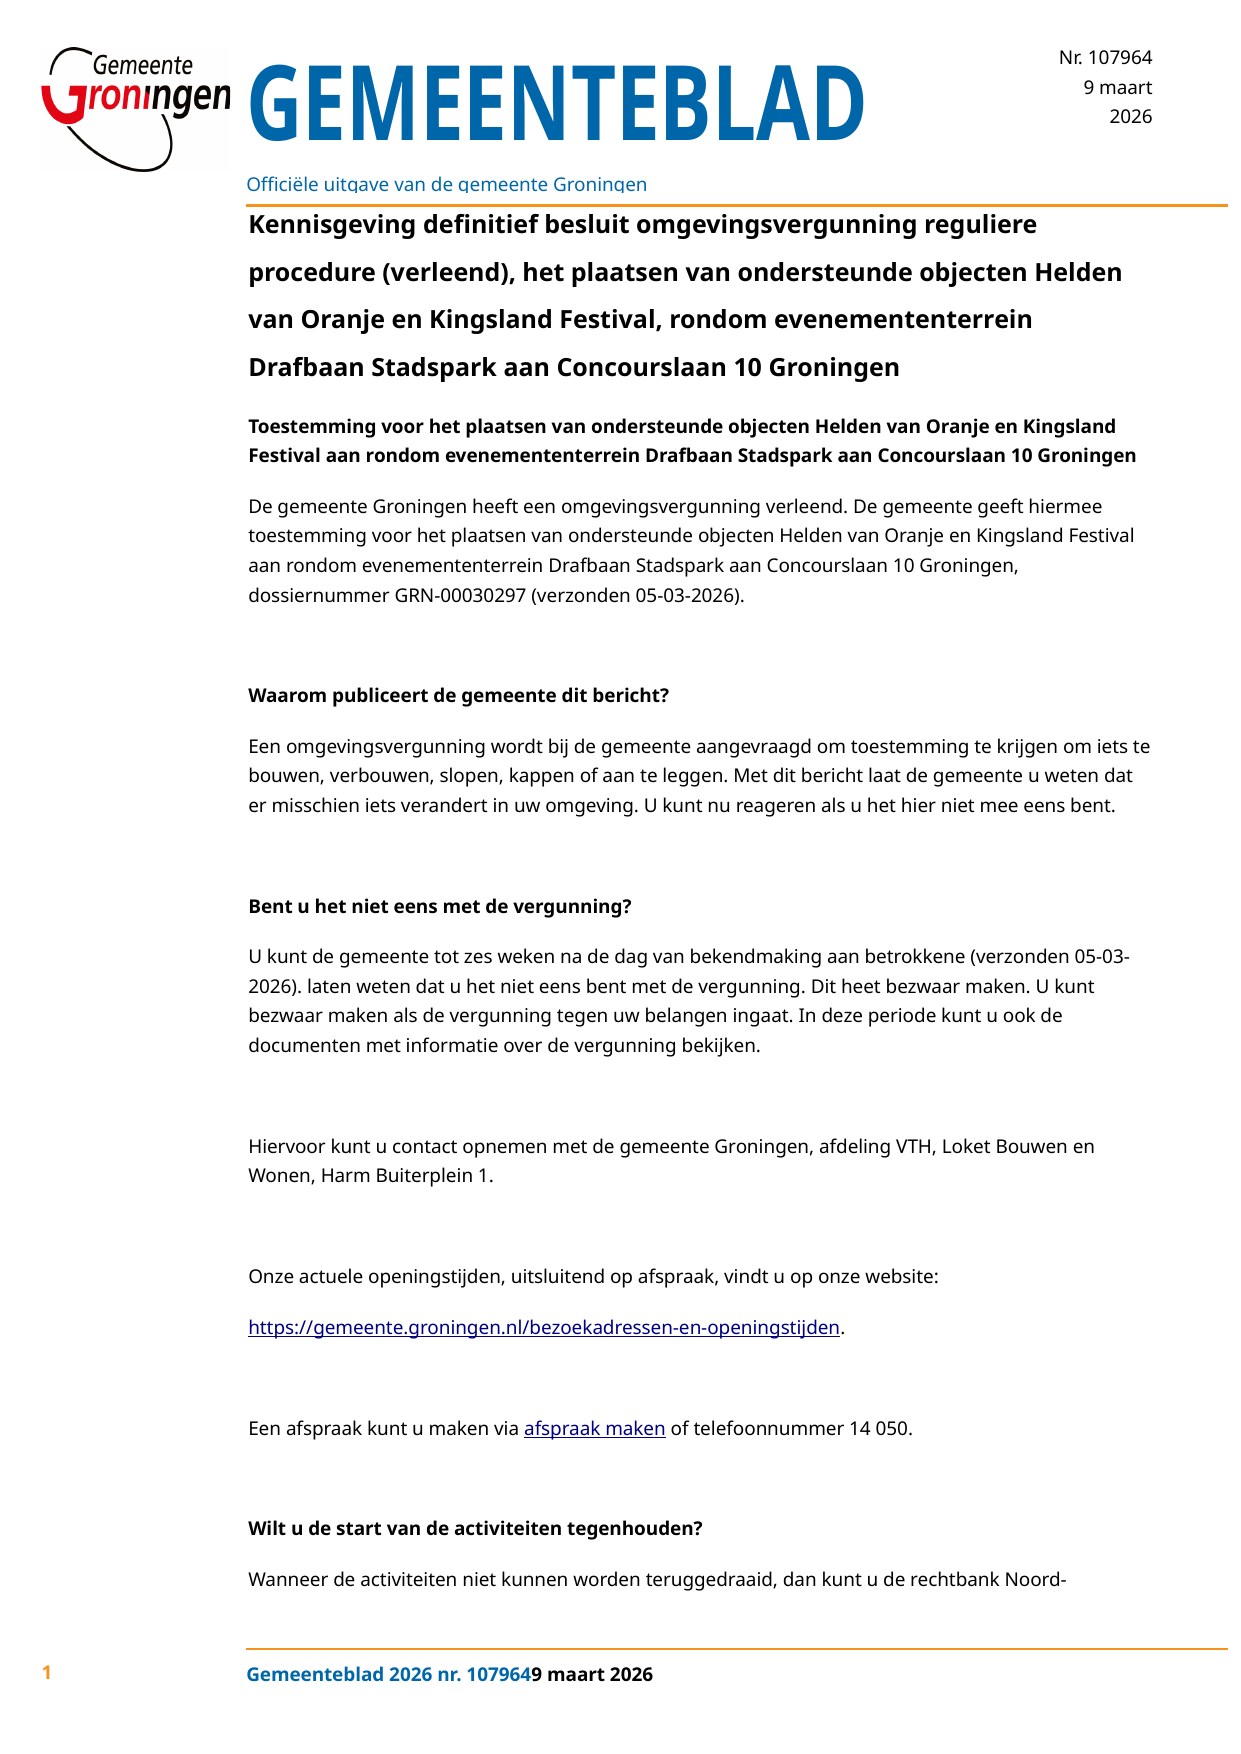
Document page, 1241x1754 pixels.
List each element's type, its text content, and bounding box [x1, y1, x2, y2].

text U kunt de gemeente tot zes weken na de dag van bekendmaking aan betrokkene (verzonden 05-03-2026). laten weten dat u het niet eens bent met de vergunning. Dit heet bezwaar maken. U kunt bezwaar maken als de vergunning tegen uw belangen ingaat. In deze periode kunt u ook de documenten met informatie over de vergunning bekijken. [248, 943, 1152, 1058]
text Onze actuele openingstijden, uitsluitend op afspraak, vindt u op onze website: [248, 1263, 1152, 1289]
picture [41, 47, 231, 172]
text https://gemeente.groningen.nl/bezoekadressen-en-openingstijden. [248, 1314, 1152, 1340]
text Hiervoor kunt u contact opnemen met de gemeente Groningen, afdeling VTH, Loket Bouwen en Wonen, Harm Buiterplein 1. [248, 1133, 1152, 1188]
text Een omgevingsvergunning wordt bij de gemeente aangevraagd om toestemming te krijgen om iets te bouwen, verbouwen, slopen, kappen of aan te leggen. Met dit bericht laat de gemeente u weten dat er misschien iets verandert in uw omgeving. U kunt nu reageren als u het hier niet mee eens bent. [248, 733, 1152, 818]
text Wanneer de activiteiten niet kunnen worden teruggedraaid, dan kunt u de rechtbank Noord- [248, 1566, 1152, 1592]
text Bent u het niet eens met de vergunning? [248, 893, 1152, 919]
text Een afspraak kunt u maken via afspraak maken of telefoonnummer 14 050. [248, 1415, 1152, 1441]
text Wilt u de start van de activiteiten tegenhouden? [248, 1516, 1152, 1541]
text Kennisgeving definitief besluit omgevingsvergunning reguliere procedure (verleend), het plaatsen van ondersteunde objecten Helden van Oranje en Kingsland Festival, rondom evenemententerrein Drafbaan Stadspark aan Concourslaan 10 Groningen [248, 207, 1152, 384]
text De gemeente Groningen heeft een omgevingsvergunning verleend. De gemeente geeft hiermee toestemming voor het plaatsen van ondersteunde objecten Helden van Oranje en Kingsland Festival aan rondom evenemententerrein Drafbaan Stadspark aan Concourslaan 10 Groningen, dossiernummer GRN-00030297 (verzonden 05-03-2026). [248, 493, 1152, 608]
text Waarom publiceert de gemeente dit bericht? [248, 683, 1152, 708]
text Toestemming voor het plaatsen van ondersteunde objecten Helden van Oranje en Kingsland Festival aan rondom evenemententerrein Drafbaan Stadspark aan Concourslaan 10 Groningen [248, 413, 1152, 468]
